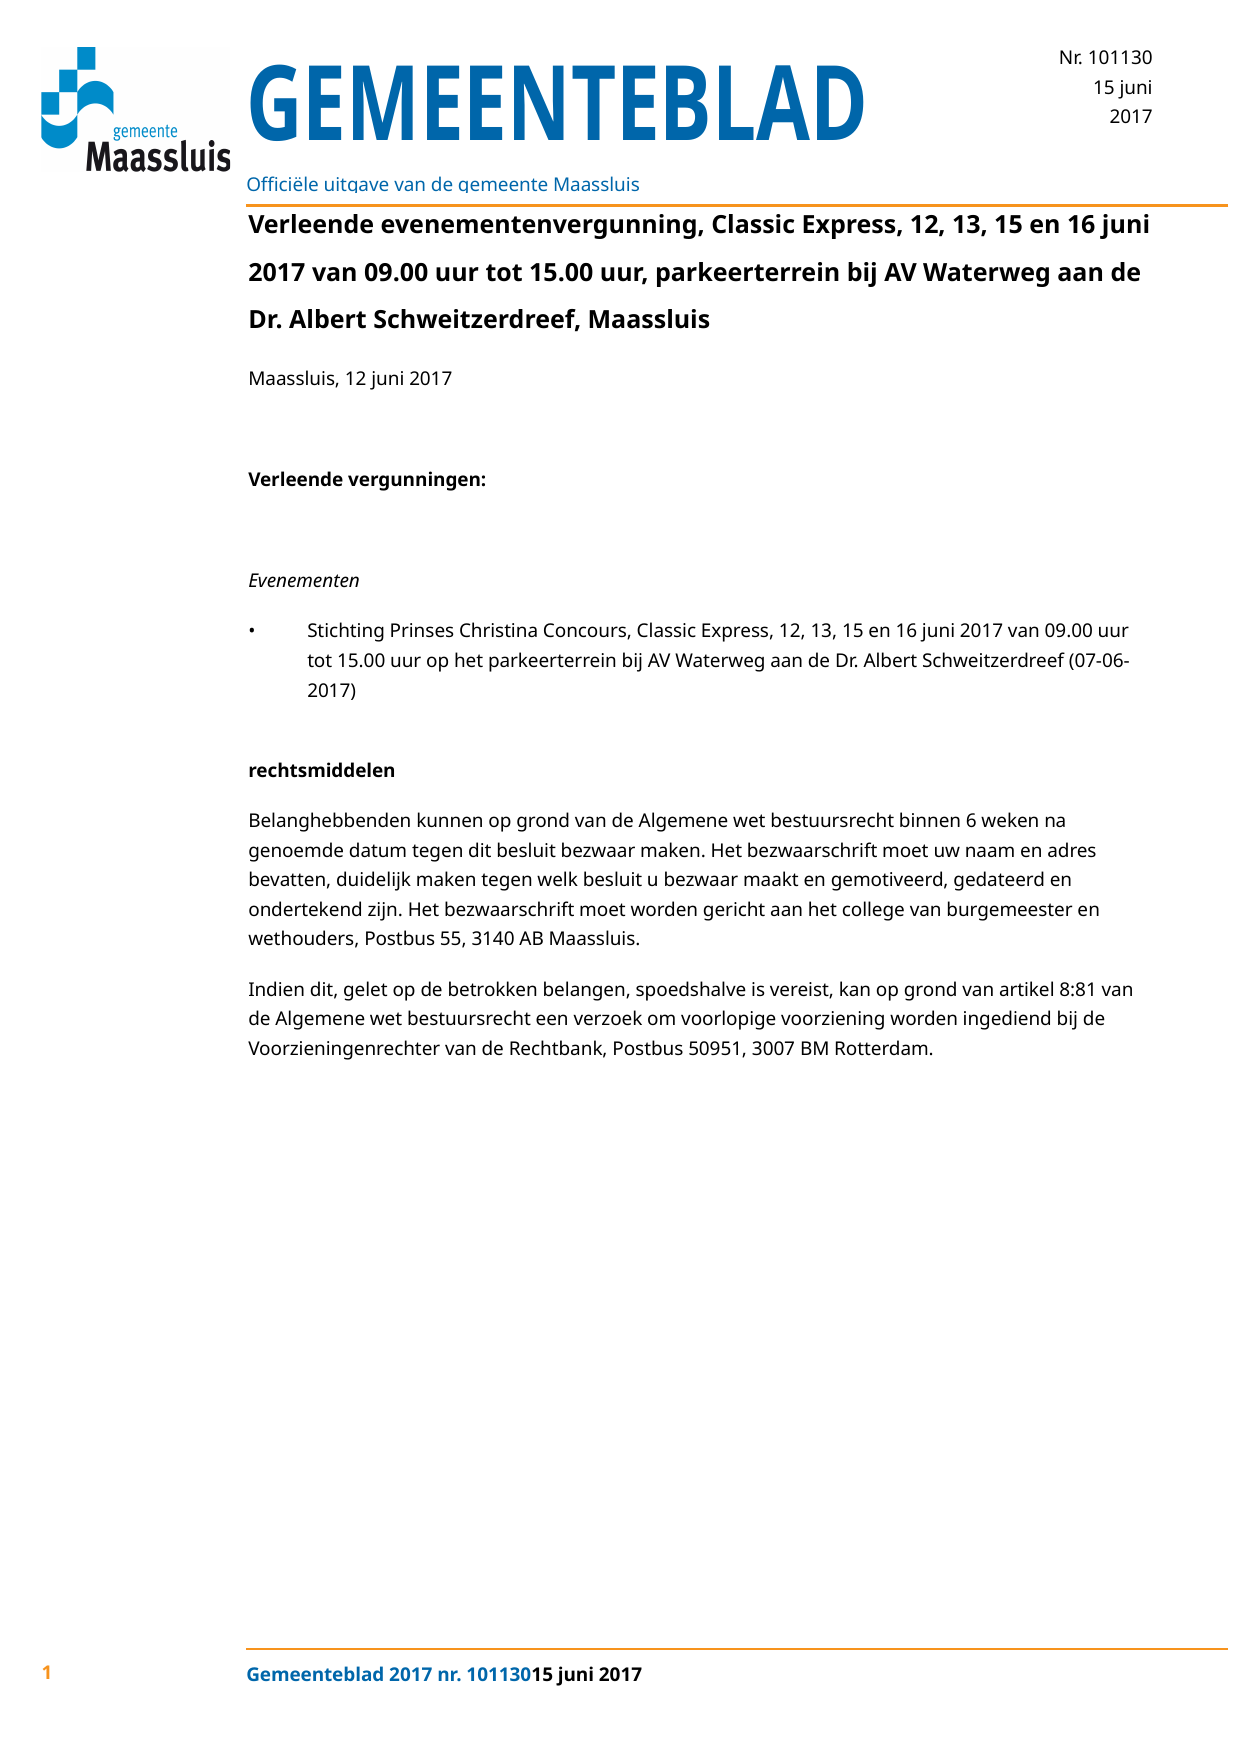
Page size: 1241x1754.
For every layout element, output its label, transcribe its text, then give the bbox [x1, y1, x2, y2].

picture [41, 47, 77, 92]
text Maassluis, 12 juni 2017 [248, 366, 1152, 391]
text Evenementen [248, 567, 1152, 593]
text Verleende vergunningen: [248, 466, 1152, 492]
picture [41, 47, 231, 172]
list Stichting Prinses Christina Concours, Classic Express, 12, 13, 15 en 16 juni 2017 van 09.00 uur tot 15.00 uur op het parkeerterrein bij AV Waterweg aan de Dr. Albert Schweitzerdreef (07-06-2017) [248, 618, 1152, 702]
text Indien dit, gelet op de betrokken belangen, spoedshalve is vereist, kan op grond van artikel 8:81 van de Algemene wet bestuursrecht een verzoek om voorlopige voorziening worden ingediend bij de Voorzieningenrechter van de Rechtbank, Postbus 50951, 3007 BM Rotterdam. [248, 976, 1152, 1061]
text rechtsmiddelen [248, 757, 1152, 782]
text Verleende evenementenvergunning, Classic Express, 12, 13, 15 en 16 juni 2017 van 09.00 uur tot 15.00 uur, parkeerterrein bij AV Waterweg aan de Dr. Albert Schweitzerdreef, Maassluis [248, 207, 1152, 336]
text Belanghebbenden kunnen op grond van de Algemene wet bestuursrecht binnen 6 weken na genoemde datum tegen dit besluit bezwaar maken. Het bezwaarschrift moet uw naam en adres bevatten, duidelijk maken tegen welk besluit u bezwaar maakt en gemotiveerd, gedateerd en ondertekend zijn. Het bezwaarschrift moet worden gericht aan het college van burgemeester en wethouders, Postbus 55, 3140 AB Maassluis. [248, 807, 1152, 951]
